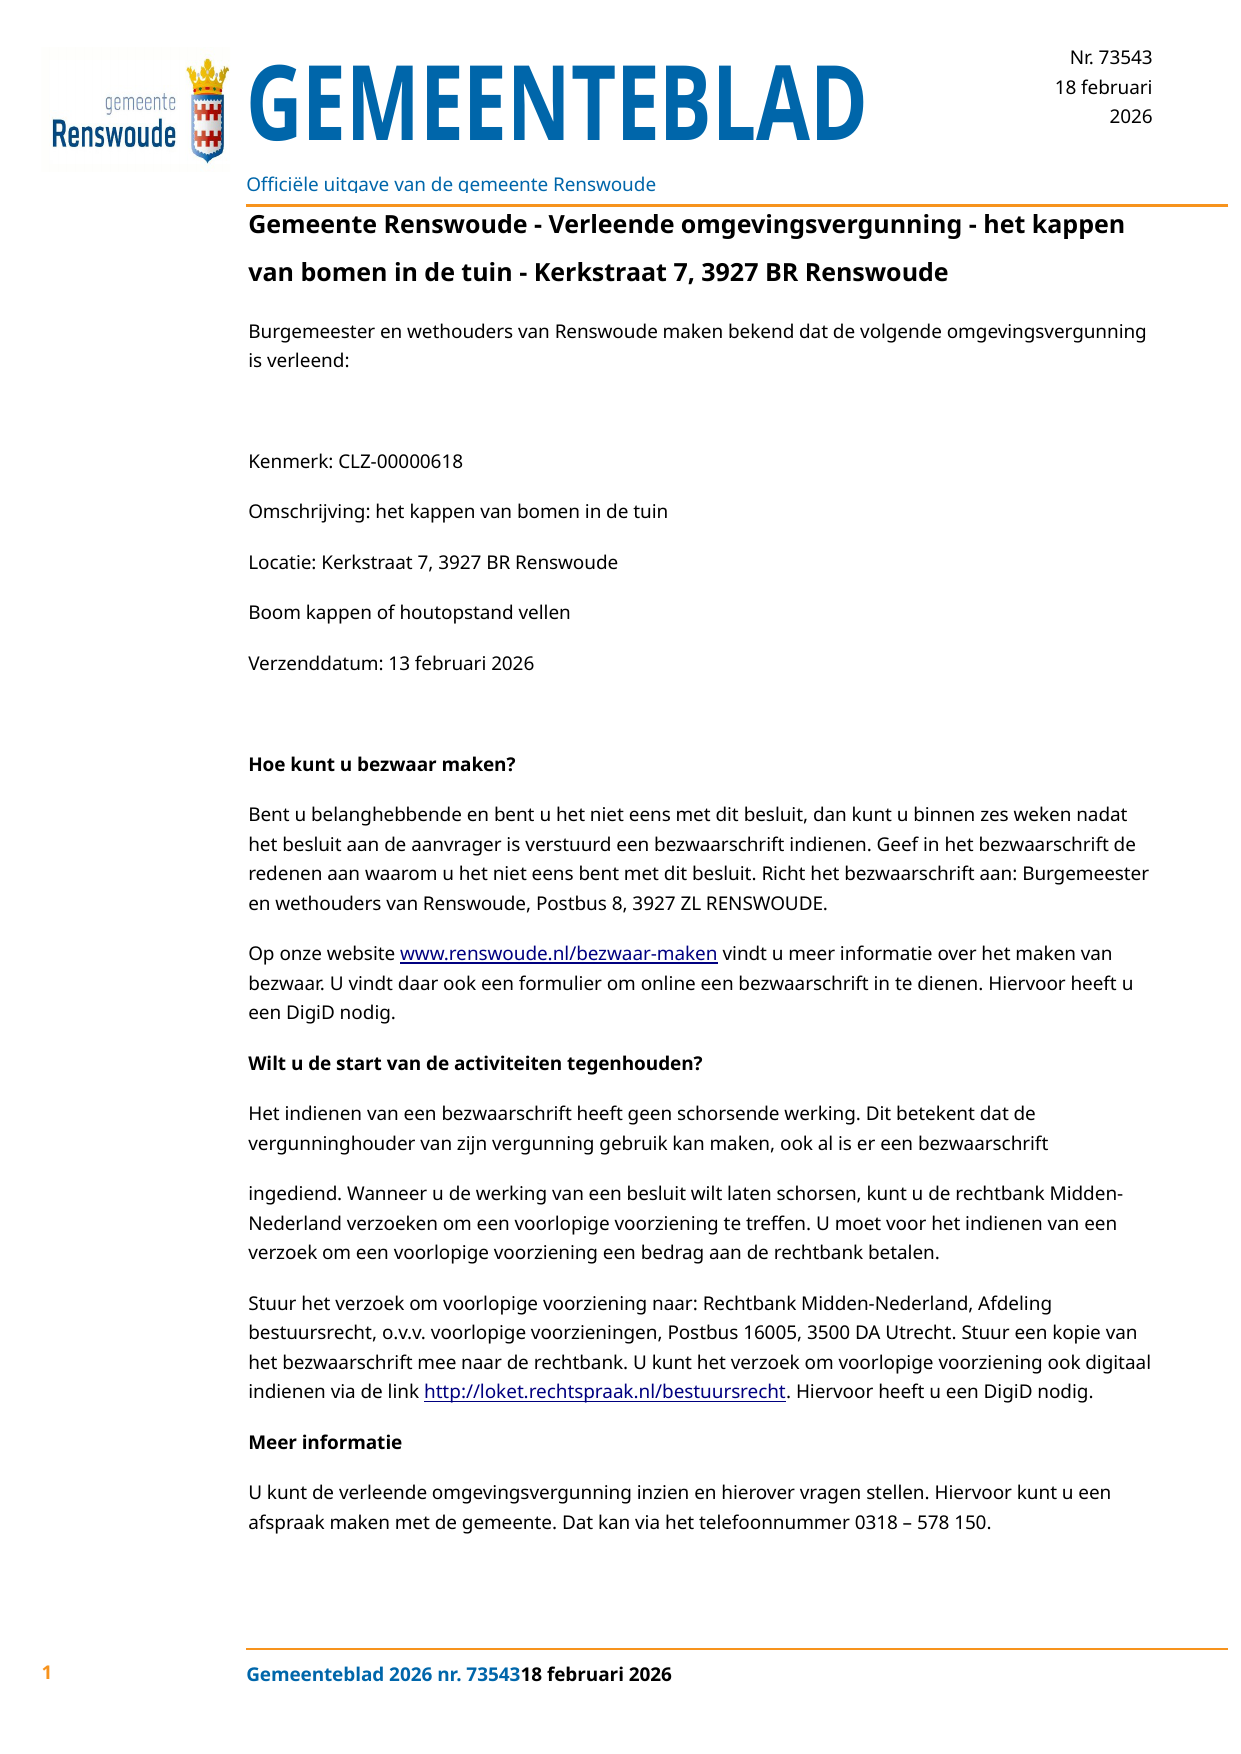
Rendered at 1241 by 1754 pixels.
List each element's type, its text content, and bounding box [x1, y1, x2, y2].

text Hoe kunt u bezwaar maken? [248, 751, 1152, 777]
text Burgemeester en wethouders van Renswoude maken bekend dat de volgende omgevingsvergunning is verleend: [248, 318, 1152, 373]
picture [41, 47, 231, 172]
text Bent u belanghebbende en bent u het niet eens met dit besluit, dan kunt u binnen zes weken nadat het besluit aan de aanvrager is verstuurd een bezwaarschrift indienen. Geef in het bezwaarschrift de redenen aan waarom u het niet eens bent met dit besluit. Richt het bezwaarschrift aan: Burgemeester en wethouders van Renswoude, Postbus 8, 3927 ZL RENSWOUDE. [248, 801, 1152, 916]
text Stuur het verzoek om voorlopige voorziening naar: Rechtbank Midden-Nederland, Afdeling bestuursrecht, o.v.v. voorlopige voorzieningen, Postbus 16005, 3500 DA Utrecht. Stuur een kopie van het bezwaarschrift mee naar de rechtbank. U kunt het verzoek om voorlopige voorziening ook digitaal indienen via de link http://loket.rechtspraak.nl/bestuursrecht. Hiervoor heeft u een DigiD nodig. [248, 1290, 1152, 1404]
text U kunt de verleende omgevingsvergunning inzien en hierover vragen stellen. Hiervoor kunt u een afspraak maken met de gemeente. Dat kan via het telefoonnummer 0318 – 578 150. [248, 1479, 1152, 1535]
text ingediend. Wanneer u de werking van een besluit wilt laten schorsen, kunt u de rechtbank Midden-Nederland verzoeken om een voorlopige voorziening te treffen. U moet voor het indienen van een verzoek om een voorlopige voorziening een bedrag aan de rechtbank betalen. [248, 1180, 1152, 1265]
text Omschrijving: het kappen van bomen in de tuin [248, 499, 1152, 524]
text Boom kappen of houtopstand vellen [248, 599, 1152, 625]
text Het indienen van een bezwaarschrift heeft geen schorsende werking. Dit betekent dat de vergunninghouder van zijn vergunning gebruik kan maken, ook al is er een bezwaarschrift [248, 1100, 1152, 1156]
text Verzenddatum: 13 februari 2026 [248, 650, 1152, 676]
text Meer informatie [248, 1429, 1152, 1455]
text Kenmerk: CLZ-00000618 [248, 448, 1152, 474]
text Gemeente Renswoude - Verleende omgevingsvergunning - het kappen van bomen in de tuin - Kerkstraat 7, 3927 BR Renswoude [248, 207, 1152, 288]
text Op onze website www.renswoude.nl/bezwaar-maken vindt u meer informatie over het maken van bezwaar. U vindt daar ook een formulier om online een bezwaarschrift in te dienen. Hiervoor heeft u een DigiD nodig. [248, 940, 1152, 1025]
text Locatie: Kerkstraat 7, 3927 BR Renswoude [248, 549, 1152, 575]
text Wilt u de start van de activiteiten tegenhouden? [248, 1050, 1152, 1076]
